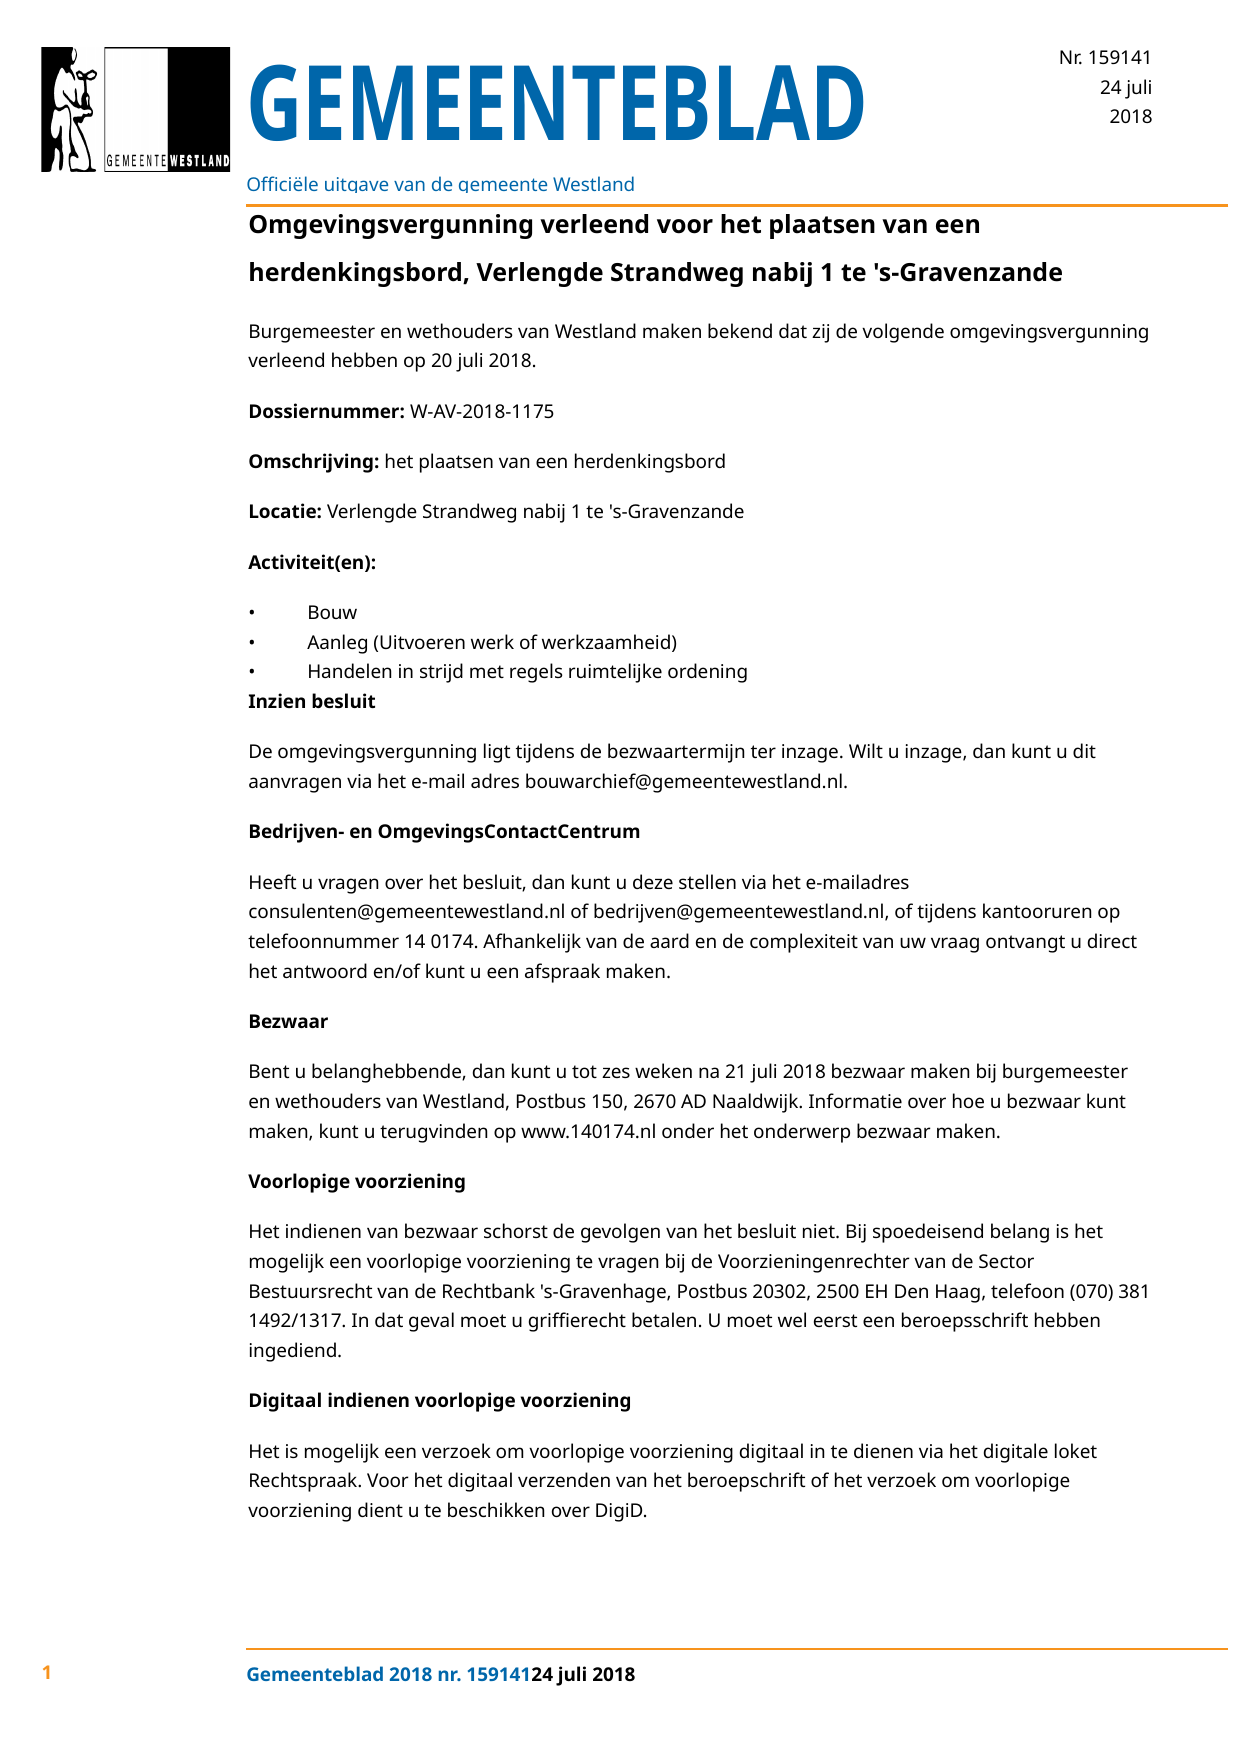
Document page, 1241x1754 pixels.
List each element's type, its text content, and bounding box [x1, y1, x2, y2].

text Digitaal indienen voorlopige voorziening [248, 1387, 1152, 1413]
text Het indienen van bezwaar schorst de gevolgen van het besluit niet. Bij spoedeisend belang is het mogelijk een voorlopige voorziening te vragen bij de Voorzieningenrechter van de Sector Bestuursrecht van de Rechtbank 's-Gravenhage, Postbus 20302, 2500 EH Den Haag, telefoon (070) 381 1492/1317. In dat geval moet u griffierecht betalen. U moet wel eerst een beroepsschrift hebben ingediend. [248, 1219, 1152, 1363]
text Inzien besluit [248, 688, 1152, 714]
text Heeft u vragen over het besluit, dan kunt u deze stellen via het e-mailadres consulenten@gemeentewestland.nl of bedrijven@gemeentewestland.nl, of tijdens kantooruren op telefoonnummer 14 0174. Afhankelijk van de aard en de complexiteit van uw vraag ontvangt u direct het antwoord en/of kunt u een afspraak maken. [248, 869, 1152, 984]
text Omschrijving: het plaatsen van een herdenkingsbord [248, 448, 1152, 474]
list Handelen in strijd met regels ruimtelijke ordening [248, 659, 1152, 684]
text Omgevingsvergunning verleend voor het plaatsen van een herdenkingsbord, Verlengde Strandweg nabij 1 te 's-Gravenzande [248, 207, 1152, 288]
text Voorlopige voorziening [248, 1168, 1152, 1194]
picture [41, 47, 231, 172]
text Bent u belanghebbende, dan kunt u tot zes weken na 21 juli 2018 bezwaar maken bij burgemeester en wethouders van Westland, Postbus 150, 2670 AD Naaldwijk. Informatie over hoe u bezwaar kunt maken, kunt u terugvinden op www.140174.nl onder het onderwerp bezwaar maken. [248, 1059, 1152, 1144]
text Het is mogelijk een verzoek om voorlopige voorziening digitaal in te dienen via het digitale loket Rechtspraak. Voor het digitaal verzenden van het beroepschrift of het verzoek om voorlopige voorziening dient u te beschikken over DigiD. [248, 1438, 1152, 1523]
text Locatie: Verlengde Strandweg nabij 1 te 's-Gravenzande [248, 499, 1152, 524]
text Dossiernummer: W-AV-2018-1175 [248, 398, 1152, 424]
text Bedrijven- en OmgevingsContactCentrum [248, 819, 1152, 844]
text De omgevingsvergunning ligt tijdens de bezwaartermijn ter inzage. Wilt u inzage, dan kunt u dit aanvragen via het e-mail adres bouwarchief@gemeentewestland.nl. [248, 739, 1152, 794]
list Bouw [248, 599, 1152, 625]
list Aanleg (Uitvoeren werk of werkzaamheid) [248, 629, 1152, 655]
text Burgemeester en wethouders van Westland maken bekend dat zij de volgende omgevingsvergunning verleend hebben op 20 juli 2018. [248, 318, 1152, 373]
text Bezwaar [248, 1008, 1152, 1034]
text Activiteit(en): [248, 549, 1152, 575]
